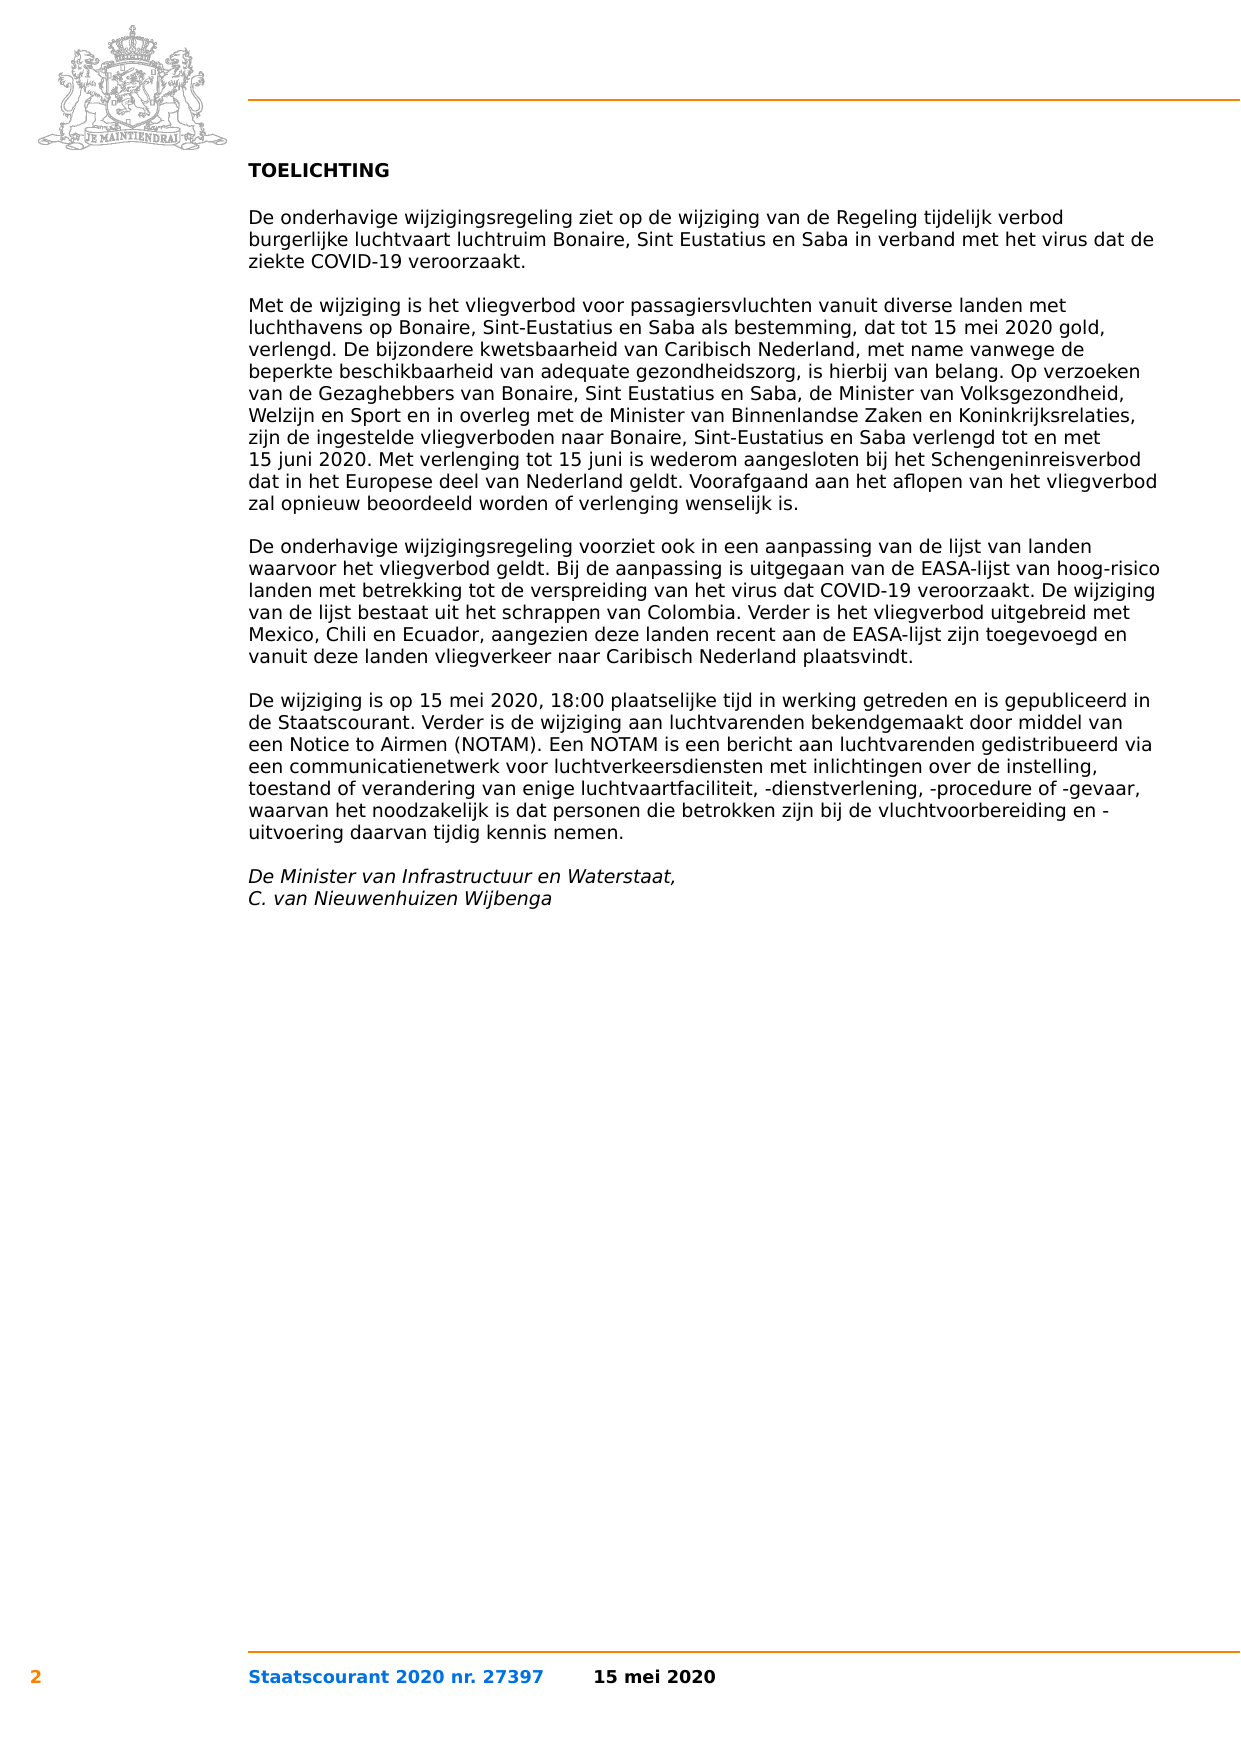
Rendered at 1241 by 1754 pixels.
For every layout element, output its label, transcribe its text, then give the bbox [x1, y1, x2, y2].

text De Minister van Infrastructuur en Waterstaat, C. van Nieuwenhuizen Wijbenga [248, 866, 1163, 910]
text De onderhavige wijzigingsregeling ziet op de wijziging van de Regeling tijdelijk verbod burgerlijke luchtvaart luchtruim Bonaire, Sint Eustatius en Saba in verband met het virus dat de ziekte COVID-19 veroorzaakt. [248, 207, 1163, 273]
picture [38, 25, 227, 150]
subtitle TOELICHTING [248, 160, 1163, 182]
text Met de wijziging is het vliegverbod voor passagiersvluchten vanuit diverse landen met luchthavens op Bonaire, Sint-Eustatius en Saba als bestemming, dat tot 15 mei 2020 gold, verlengd. De bijzondere kwetsbaarheid van Caribisch Nederland, met name vanwege de beperkte beschikbaarheid van adequate gezondheidszorg, is hierbij van belang. Op verzoeken van de Gezaghebbers van Bonaire, Sint Eustatius en Saba, de Minister van Volksgezondheid, Welzijn en Sport en in overleg met de Minister van Binnenlandse Zaken en Koninkrijksrelaties, zijn de ingestelde vliegverboden naar Bonaire, Sint-Eustatius en Saba verlengd tot en met 15 juni 2020. Met verlenging tot 15 juni is wederom aangesloten bij het Schengeninreisverbod dat in het Europese deel van Nederland geldt. Voorafgaand aan het aflopen van het vliegverbod zal opnieuw beoordeeld worden of verlenging wenselijk is. [248, 295, 1163, 514]
text De onderhavige wijzigingsregeling voorziet ook in een aanpassing van de lijst van landen waarvoor het vliegverbod geldt. Bij de aanpassing is uitgegaan van de EASA-lijst van hoog-risico landen met betrekking tot de verspreiding van het virus dat COVID-19 veroorzaakt. De wijziging van de lijst bestaat uit het schrappen van Colombia. Verder is het vliegverbod uitgebreid met Mexico, Chili en Ecuador, aangezien deze landen recent aan de EASA-lijst zijn toegevoegd en vanuit deze landen vliegverkeer naar Caribisch Nederland plaatsvindt. [248, 536, 1163, 668]
text De wijziging is op 15 mei 2020, 18:00 plaatselijke tijd in werking getreden en is gepubliceerd in de Staatscourant. Verder is de wijziging aan luchtvarenden bekendgemaakt door middel van een Notice to Airmen (NOTAM). Een NOTAM is een bericht aan luchtvarenden gedistribueerd via een communicatienetwerk voor luchtverkeersdiensten met inlichtingen over de instelling, toestand of verandering van enige luchtvaartfaciliteit, -dienstverlening, -procedure of -gevaar, waarvan het noodzakelijk is dat personen die betrokken zijn bij de vluchtvoorbereiding en -uitvoering daarvan tijdig kennis nemen. [248, 690, 1163, 844]
